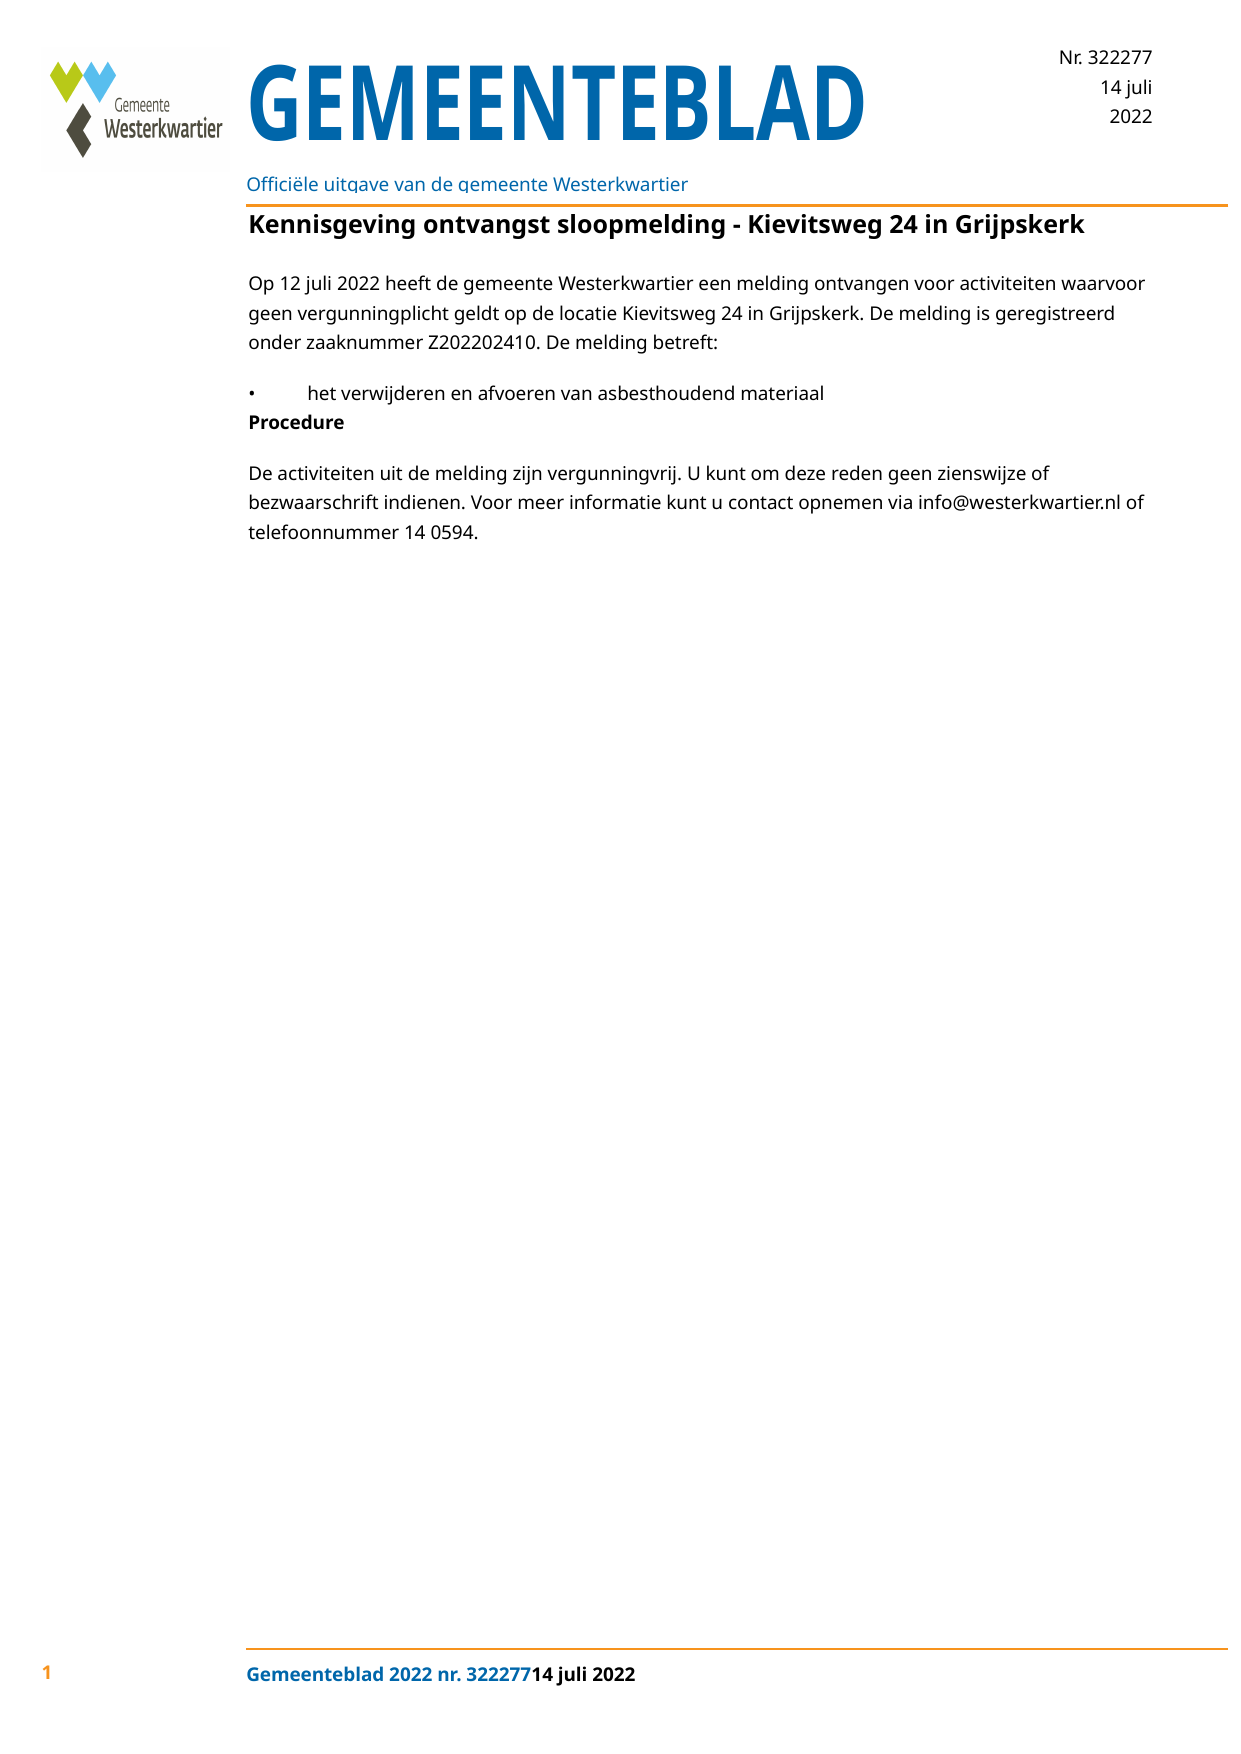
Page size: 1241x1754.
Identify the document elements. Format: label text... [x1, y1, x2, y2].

text Op 12 juli 2022 heeft de gemeente Westerkwartier een melding ontvangen voor activiteiten waarvoor geen vergunningplicht geldt op de locatie Kievitsweg 24 in Grijpskerk. De melding is geregistreerd onder zaaknummer Z202202410. De melding betreft: [248, 270, 1152, 355]
picture [41, 47, 231, 172]
list het verwijderen en afvoeren van asbesthoudend materiaal [248, 380, 1152, 406]
text Procedure [248, 409, 1152, 435]
text Kennisgeving ontvangst sloopmelding - Kievitsweg 24 in Grijpskerk [248, 207, 1152, 241]
text De activiteiten uit de melding zijn vergunningvrij. U kunt om deze reden geen zienswijze of bezwaarschrift indienen. Voor meer informatie kunt u contact opnemen via info@westerkwartier.nl of telefoonnummer 14 0594. [248, 460, 1152, 545]
